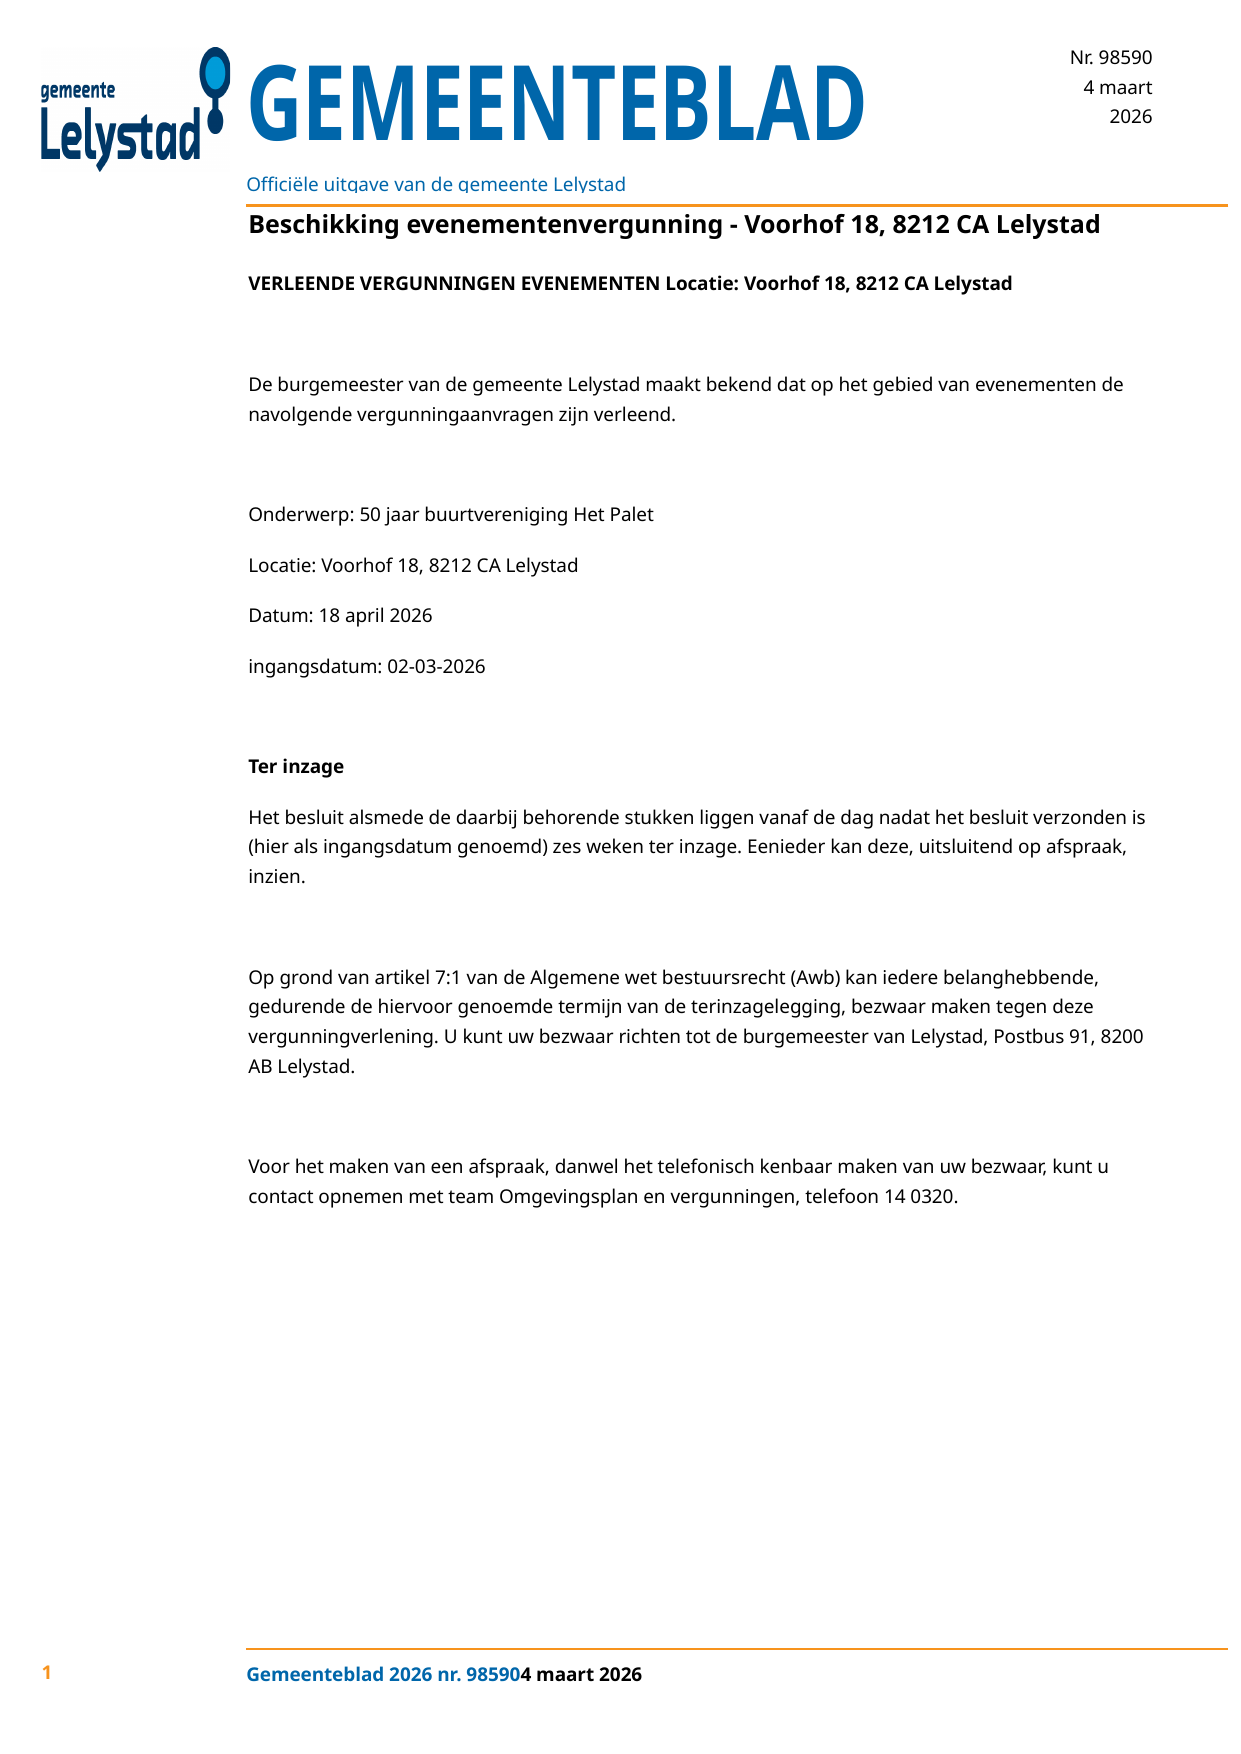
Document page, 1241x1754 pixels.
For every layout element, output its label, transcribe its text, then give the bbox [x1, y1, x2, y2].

text Op grond van artikel 7:1 van de Algemene wet bestuursrecht (Awb) kan iedere belanghebbende, gedurende de hiervoor genoemde termijn van de terinzagelegging, bezwaar maken tegen deze vergunningverlening. U kunt uw bezwaar richten tot de burgemeester van Lelystad, Postbus 91, 8200 AB Lelystad. [248, 964, 1152, 1078]
text VERLEENDE VERGUNNINGEN EVENEMENTEN Locatie: Voorhof 18, 8212 CA Lelystad [248, 270, 1152, 296]
text Onderwerp: 50 jaar buurtvereniging Het Palet [248, 502, 1152, 527]
text Ter inzage [248, 754, 1152, 779]
text Beschikking evenementenvergunning - Voorhof 18, 8212 CA Lelystad [248, 207, 1152, 241]
text Het besluit alsmede de daarbij behorende stukken liggen vanaf de dag nadat het besluit verzonden is (hier als ingangsdatum genoemd) zes weken ter inzage. Eenieder kan deze, uitsluitend op afspraak, inzien. [248, 804, 1152, 889]
text Locatie: Voorhof 18, 8212 CA Lelystad [248, 552, 1152, 578]
text Voor het maken van een afspraak, danwel het telefonisch kenbaar maken van uw bezwaar, kunt u contact opnemen met team Omgevingsplan en vergunningen, telefoon 14 0320. [248, 1154, 1152, 1209]
text Datum: 18 april 2026 [248, 602, 1152, 628]
picture [41, 47, 231, 172]
text ingangsdatum: 02-03-2026 [248, 653, 1152, 678]
text De burgemeester van de gemeente Lelystad maakt bekend dat op het gebied van evenementen de navolgende vergunningaanvragen zijn verleend. [248, 371, 1152, 426]
